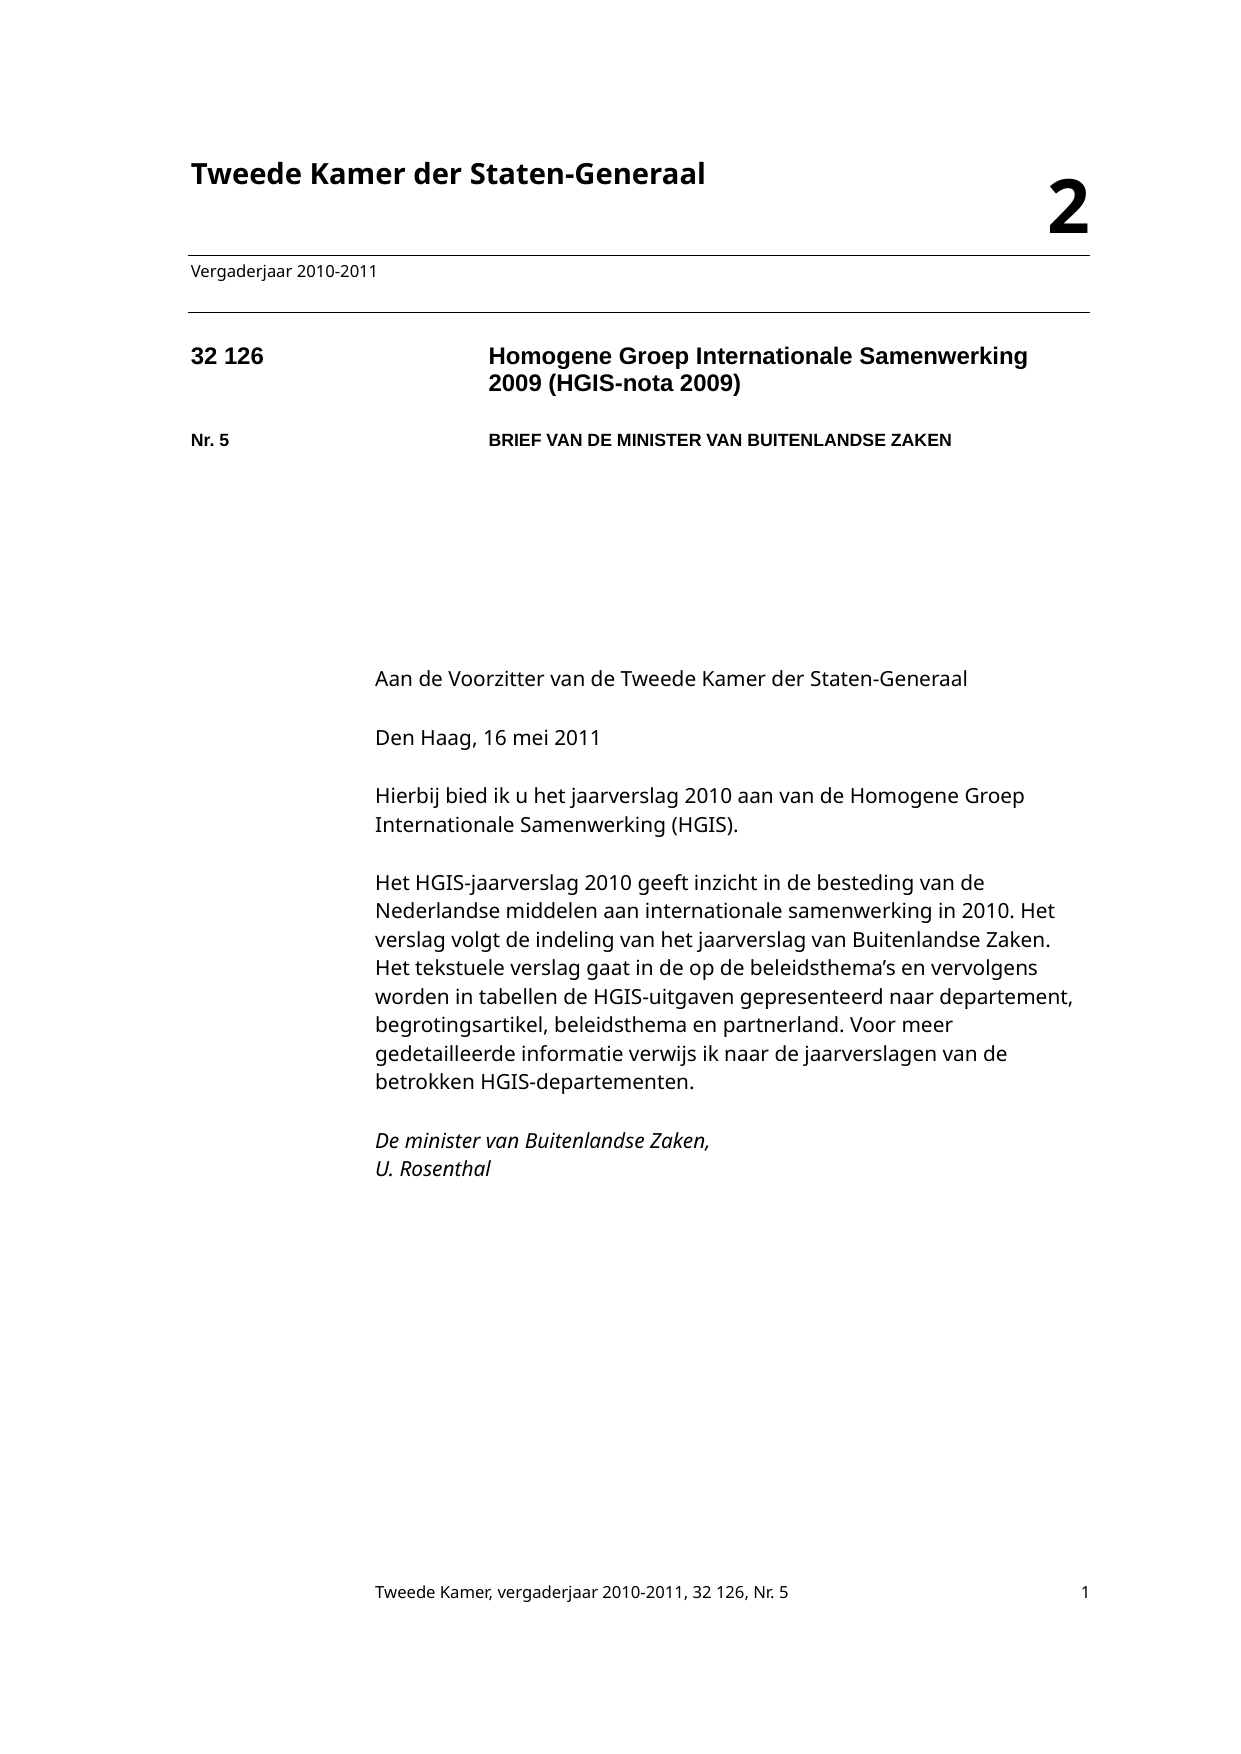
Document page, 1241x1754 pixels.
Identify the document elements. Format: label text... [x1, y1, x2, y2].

table_cell [485, 256, 1090, 312]
text Hierbij bied ik u het jaarverslag 2010 aan van de Homogene Groep Internationale Samenwerking (HGIS). [375, 781, 1090, 838]
table_header Tweede Kamer der Staten-Generaal [188, 150, 909, 255]
text De minister van Buitenlandse Zaken, [375, 1126, 1090, 1154]
table_cell [485, 313, 1090, 339]
table_cell 32 126 [188, 339, 485, 427]
table_cell Nr. 5 [188, 427, 485, 546]
table_cell Vergaderjaar 2010-2011 [188, 256, 485, 312]
text Aan de Voorzitter van de Tweede Kamer der Staten-Generaal [375, 664, 1090, 693]
text U. Rosenthal [375, 1154, 1090, 1183]
text Den Haag, 16 mei 2011 [375, 723, 1090, 751]
text Het HGIS-jaarverslag 2010 geeft inzicht in de besteding van de Nederlandse middelen aan internationale samenwerking in 2010. Het verslag volgt de indeling van het jaarverslag van Buitenlandse Zaken. Het tekstuele verslag gaat in de op de beleidsthema’s en vervolgens worden in tabellen de HGIS-uitgaven gepresenteerd naar departement, begrotingsartikel, beleidsthema en partnerland. Voor meer gedetailleerde informatie verwijs ik naar de jaarverslagen van de betrokken HGIS-departementen. [375, 868, 1090, 1096]
table_header 2 [910, 150, 1090, 255]
table_cell [188, 313, 485, 339]
table_cell Homogene Groep Internationale Samenwerking 2009 (HGIS-nota 2009) [485, 339, 1090, 427]
table_cell BRIEF VAN DE MINISTER VAN BUITENLANDSE ZAKEN [485, 427, 1090, 546]
